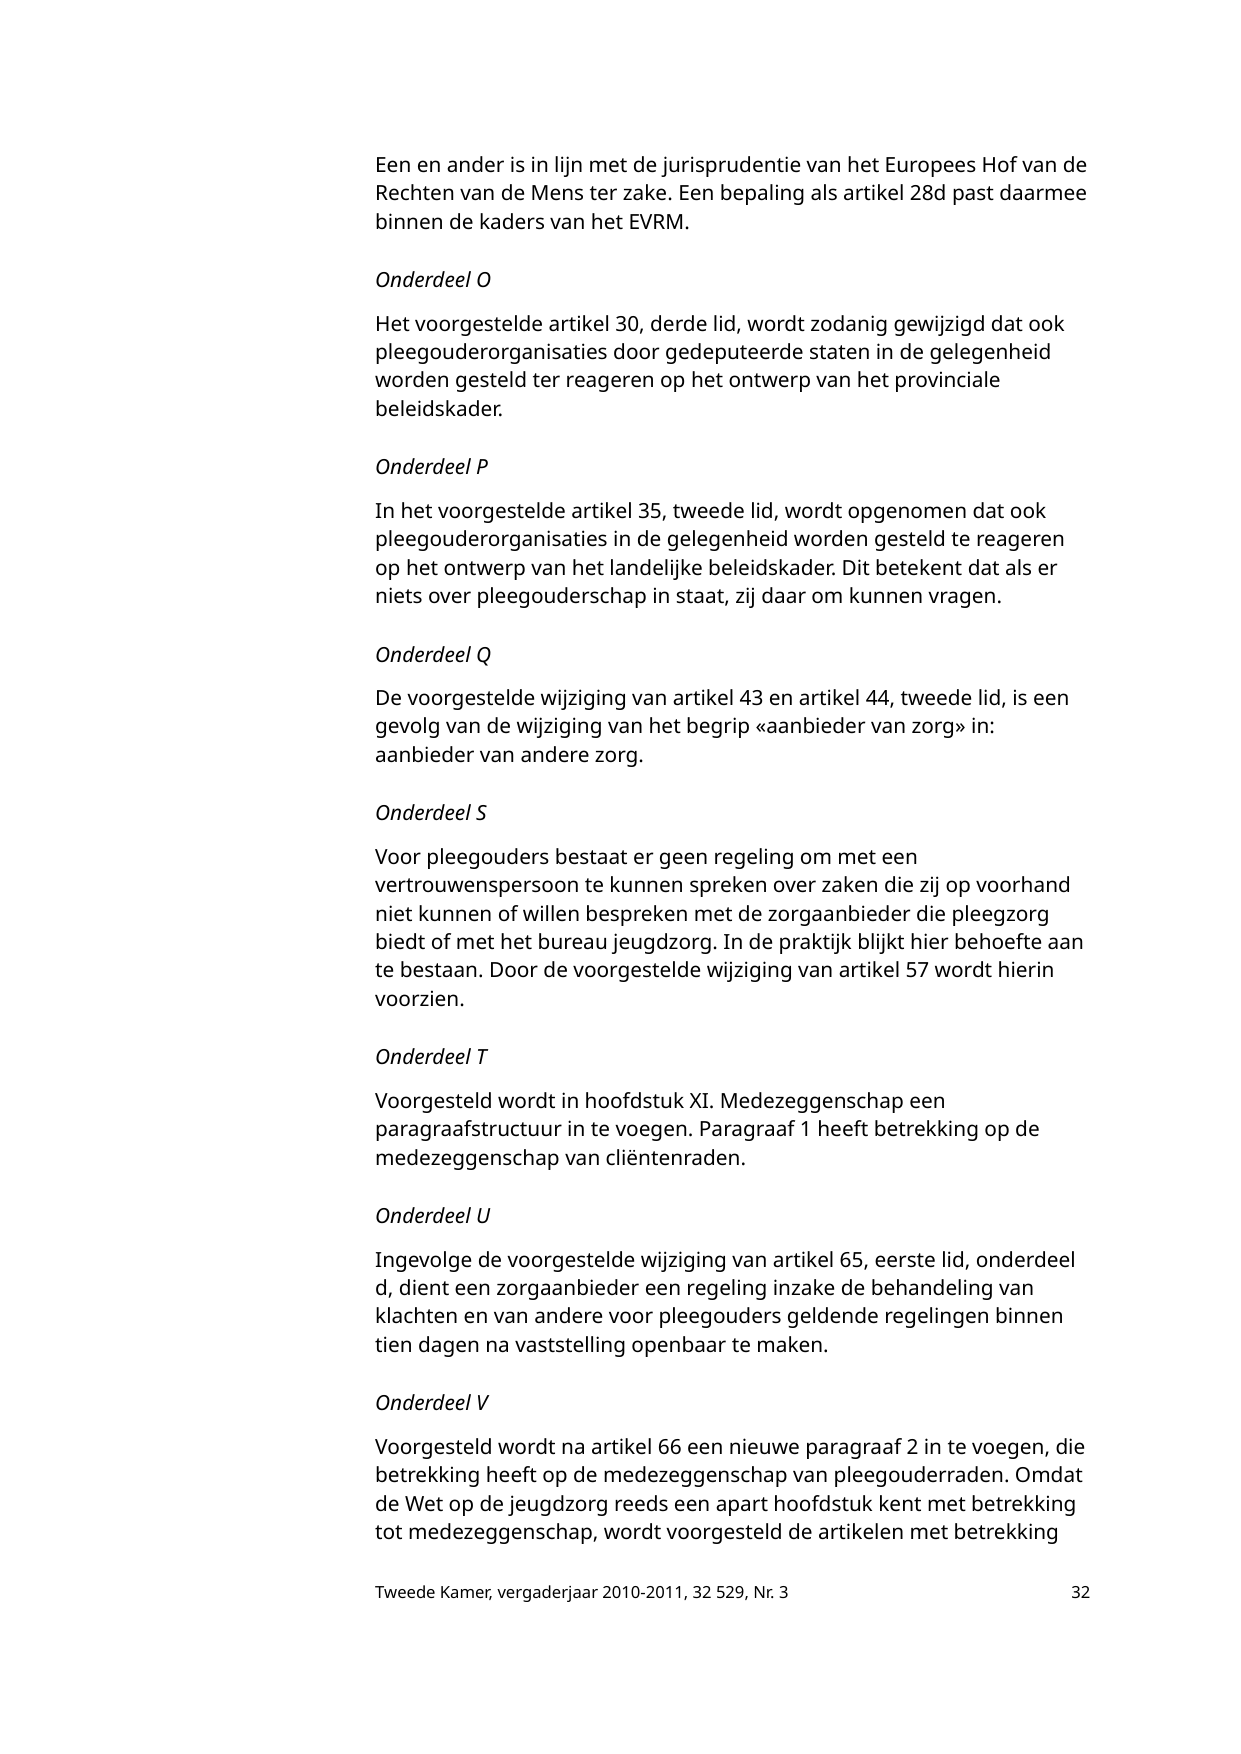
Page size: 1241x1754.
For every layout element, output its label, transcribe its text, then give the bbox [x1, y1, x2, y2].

text Onderdeel S [375, 798, 1090, 827]
text Ingevolge de voorgestelde wijziging van artikel 65, eerste lid, onderdeel d, dient een zorgaanbieder een regeling inzake de behandeling van klachten en van andere voor pleegouders geldende regelingen binnen tien dagen na vaststelling openbaar te maken. [375, 1245, 1090, 1358]
text De voorgestelde wijziging van artikel 43 en artikel 44, tweede lid, is een gevolg van de wijziging van het begrip «aanbieder van zorg» in: aanbieder van andere zorg. [375, 683, 1090, 768]
text Het voorgestelde artikel 30, derde lid, wordt zodanig gewijzigd dat ook pleegouderorganisaties door gedeputeerde staten in de gelegenheid worden gesteld ter reageren op het ontwerp van het provinciale beleidskader. [375, 309, 1090, 422]
text Onderdeel U [375, 1201, 1090, 1230]
text Onderdeel V [375, 1388, 1090, 1417]
text Een en ander is in lijn met de jurisprudentie van het Europees Hof van de Rechten van de Mens ter zake. Een bepaling als artikel 28d past daarmee binnen de kaders van het EVRM. [375, 150, 1090, 235]
text Voorgesteld wordt in hoofdstuk XI. Medezeggenschap een paragraafstructuur in te voegen. Paragraaf 1 heeft betrekking op de medezeggenschap van cliëntenraden. [375, 1086, 1090, 1171]
text Onderdeel Q [375, 640, 1090, 668]
text Onderdeel T [375, 1042, 1090, 1071]
text Onderdeel O [375, 265, 1090, 294]
text Onderdeel P [375, 452, 1090, 481]
text In het voorgestelde artikel 35, tweede lid, wordt opgenomen dat ook pleegouderorganisaties in de gelegenheid worden gesteld te reageren op het ontwerp van het landelijke beleidskader. Dit betekent dat als er niets over pleegouderschap in staat, zij daar om kunnen vragen. [375, 496, 1090, 610]
text Voor pleegouders bestaat er geen regeling om met een vertrouwenspersoon te kunnen spreken over zaken die zij op voorhand niet kunnen of willen bespreken met de zorgaanbieder die pleegzorg biedt of met het bureau jeugdzorg. In de praktijk blijkt hier behoefte aan te bestaan. Door de voorgestelde wijziging van artikel 57 wordt hierin voorzien. [375, 842, 1090, 1012]
text Voorgesteld wordt na artikel 66 een nieuwe paragraaf 2 in te voegen, die betrekking heeft op de medezeggenschap van pleegouderraden. Omdat de Wet op de jeugdzorg reeds een apart hoofdstuk kent met betrekking tot medezeggenschap, wordt voorgesteld de artikelen met betrekking [375, 1432, 1090, 1546]
